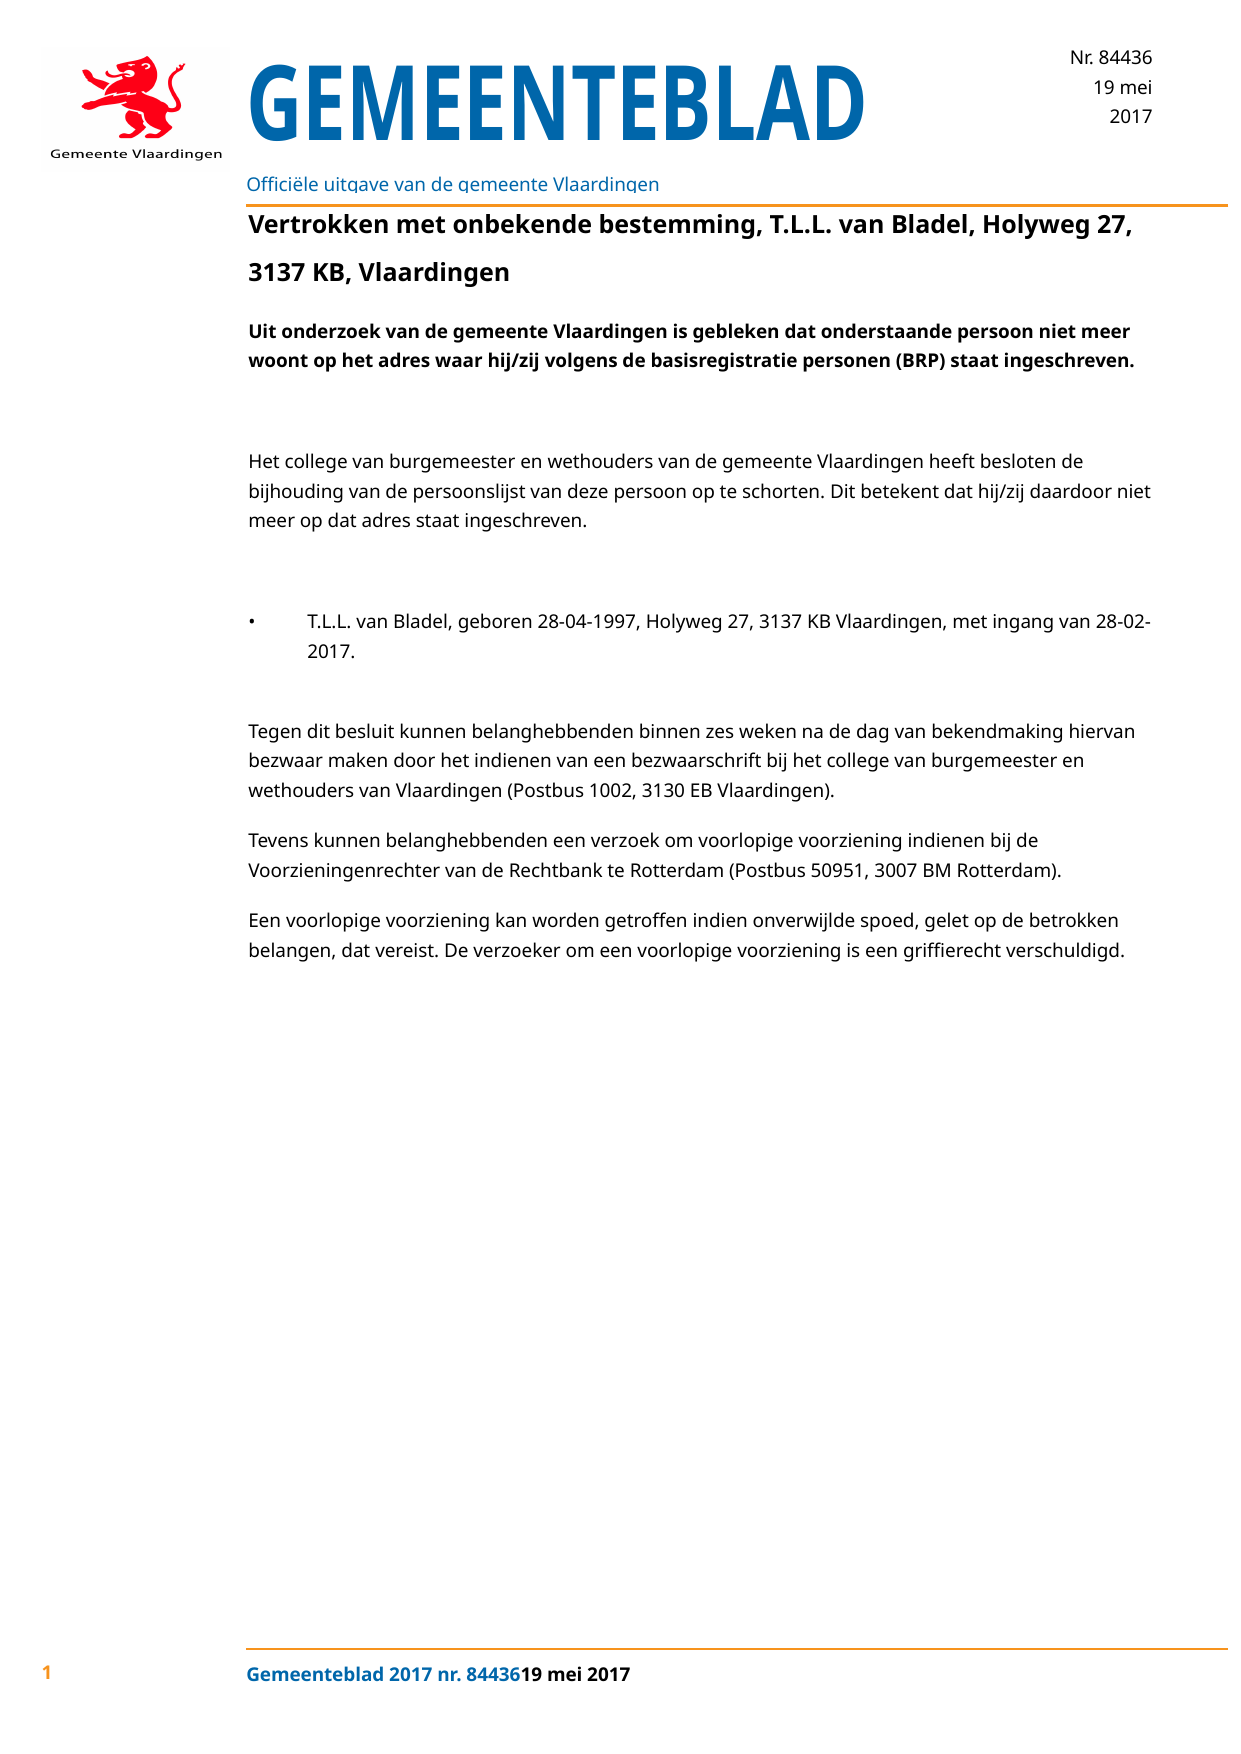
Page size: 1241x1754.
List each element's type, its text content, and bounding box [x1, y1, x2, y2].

text Tegen dit besluit kunnen belanghebbenden binnen zes weken na de dag van bekendmaking hiervan bezwaar maken door het indienen van een bezwaarschrift bij het college van burgemeester en wethouders van Vlaardingen (Postbus 1002, 3130 EB Vlaardingen). [248, 718, 1152, 803]
text Tevens kunnen belanghebbenden een verzoek om voorlopige voorziening indienen bij de Voorzieningenrechter van de Rechtbank te Rotterdam (Postbus 50951, 3007 BM Rotterdam). [248, 827, 1152, 883]
text Uit onderzoek van de gemeente Vlaardingen is gebleken dat onderstaande persoon niet meer woont op het adres waar hij/zij volgens de basisregistratie personen (BRP) staat ingeschreven. [248, 318, 1152, 373]
text Een voorlopige voorziening kan worden getroffen indien onverwijlde spoed, gelet op de betrokken belangen, dat vereist. De verzoeker om een voorlopige voorziening is een griffierecht verschuldigd. [248, 907, 1152, 963]
picture [41, 47, 231, 172]
text Vertrokken met onbekende bestemming, T.L.L. van Bladel, Holyweg 27, 3137 KB, Vlaardingen [248, 207, 1152, 288]
text Het college van burgemeester en wethouders van de gemeente Vlaardingen heeft besloten de bijhouding van de persoonslijst van deze persoon op te schorten. Dit betekent dat hij/zij daardoor niet meer op dat adres staat ingeschreven. [248, 448, 1152, 533]
list T.L.L. van Bladel, geboren 28-04-1997, Holyweg 27, 3137 KB Vlaardingen, met ingang van 28-02-2017. [248, 608, 1152, 664]
